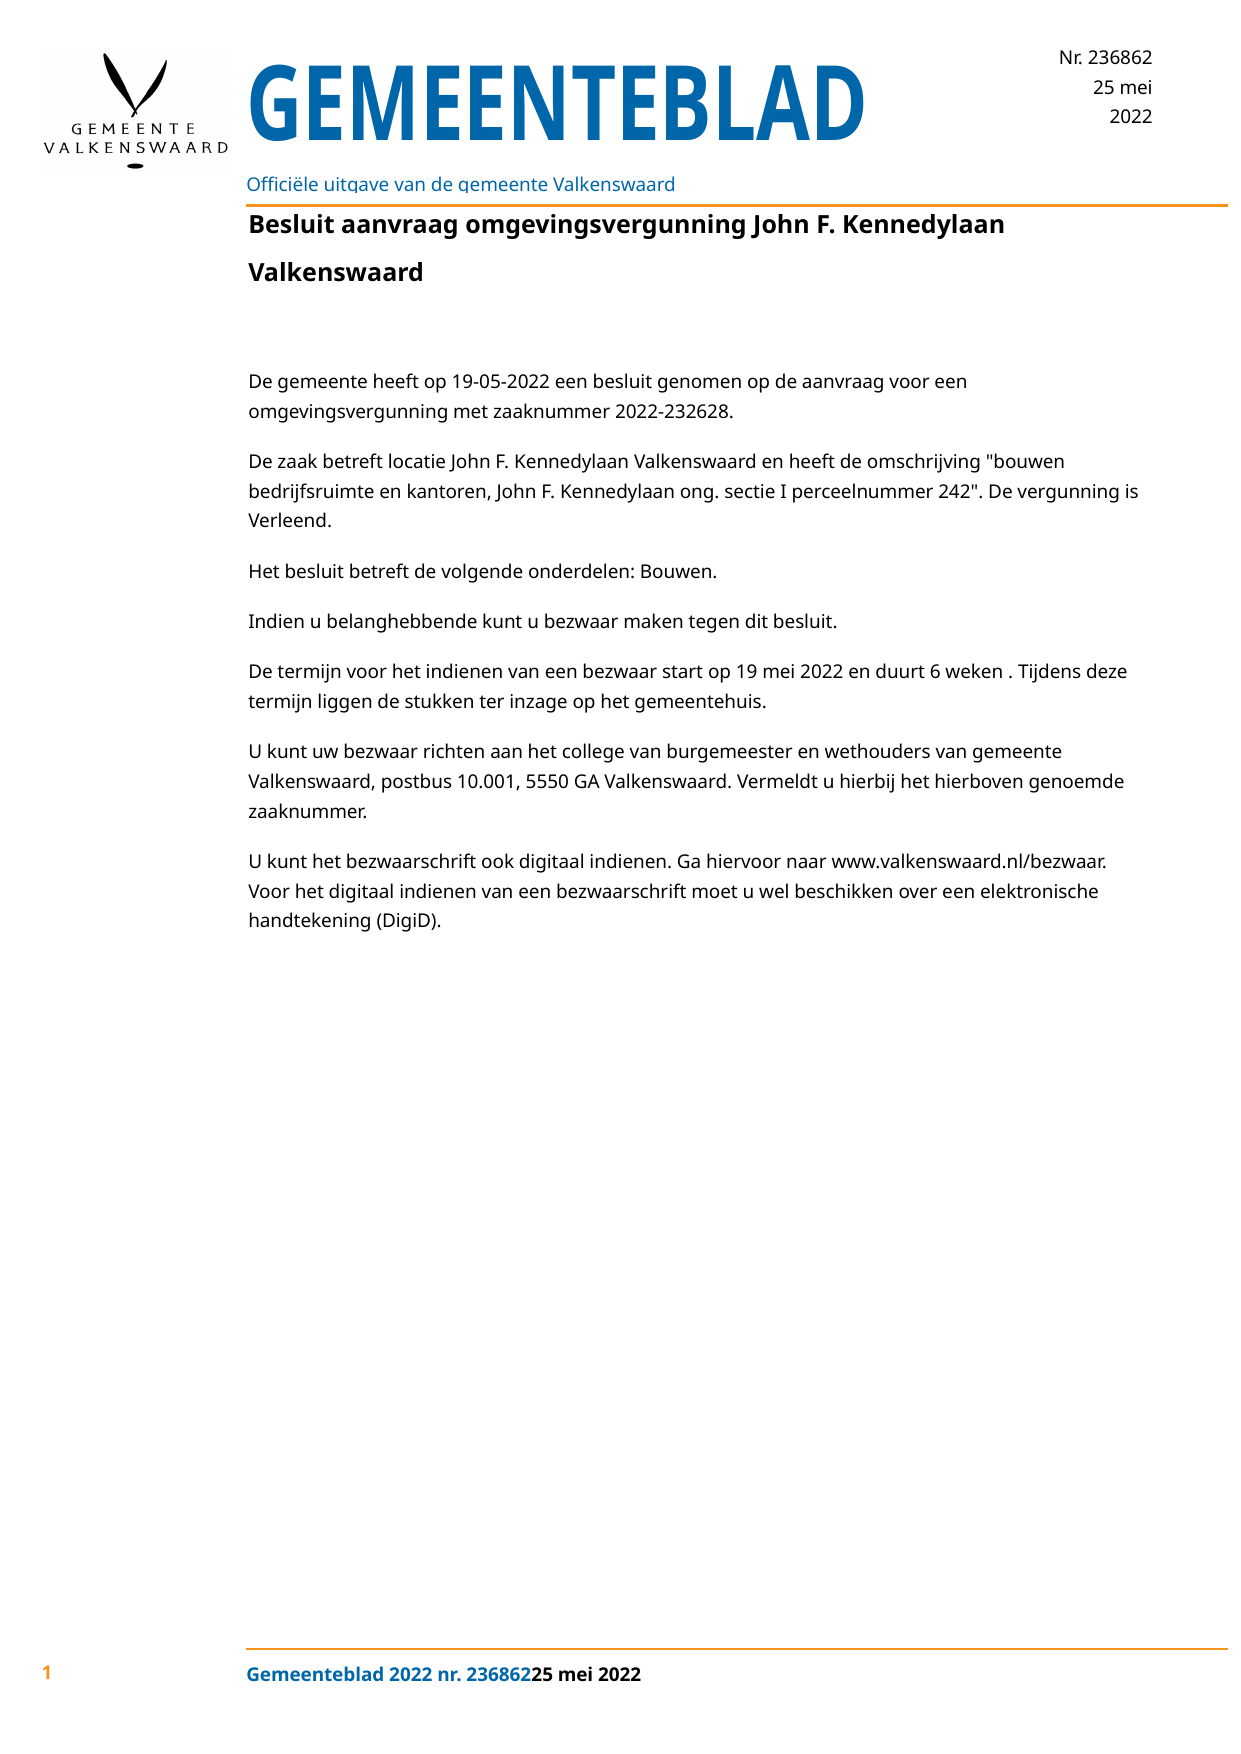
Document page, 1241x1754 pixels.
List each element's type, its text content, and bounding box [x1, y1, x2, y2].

picture [41, 47, 231, 172]
text U kunt het bezwaarschrift ook digitaal indienen. Ga hiervoor naar www.valkenswaard.nl/bezwaar. Voor het digitaal indienen van een bezwaarschrift moet u wel beschikken over een elektronische handtekening (DigiD). [248, 848, 1152, 933]
text U kunt uw bezwaar richten aan het college van burgemeester en wethouders van gemeente Valkenswaard, postbus 10.001, 5550 GA Valkenswaard. Vermeldt u hierbij het hierboven genoemde zaaknummer. [248, 739, 1152, 824]
text De zaak betreft locatie John F. Kennedylaan Valkenswaard en heeft de omschrijving "bouwen bedrijfsruimte en kantoren, John F. Kennedylaan ong. sectie I perceelnummer 242". De vergunning is Verleend. [248, 448, 1152, 533]
text De termijn voor het indienen van een bezwaar start op 19 mei 2022 en duurt 6 weken . Tijdens deze termijn liggen de stukken ter inzage op het gemeentehuis. [248, 659, 1152, 714]
text Besluit aanvraag omgevingsvergunning John F. Kennedylaan Valkenswaard [248, 207, 1152, 288]
text Het besluit betreft de volgende onderdelen: Bouwen. [248, 558, 1152, 584]
text De gemeente heeft op 19-05-2022 een besluit genomen op de aanvraag voor een omgevingsvergunning met zaaknummer 2022-232628. [248, 368, 1152, 424]
text Indien u belanghebbende kunt u bezwaar maken tegen dit besluit. [248, 608, 1152, 634]
